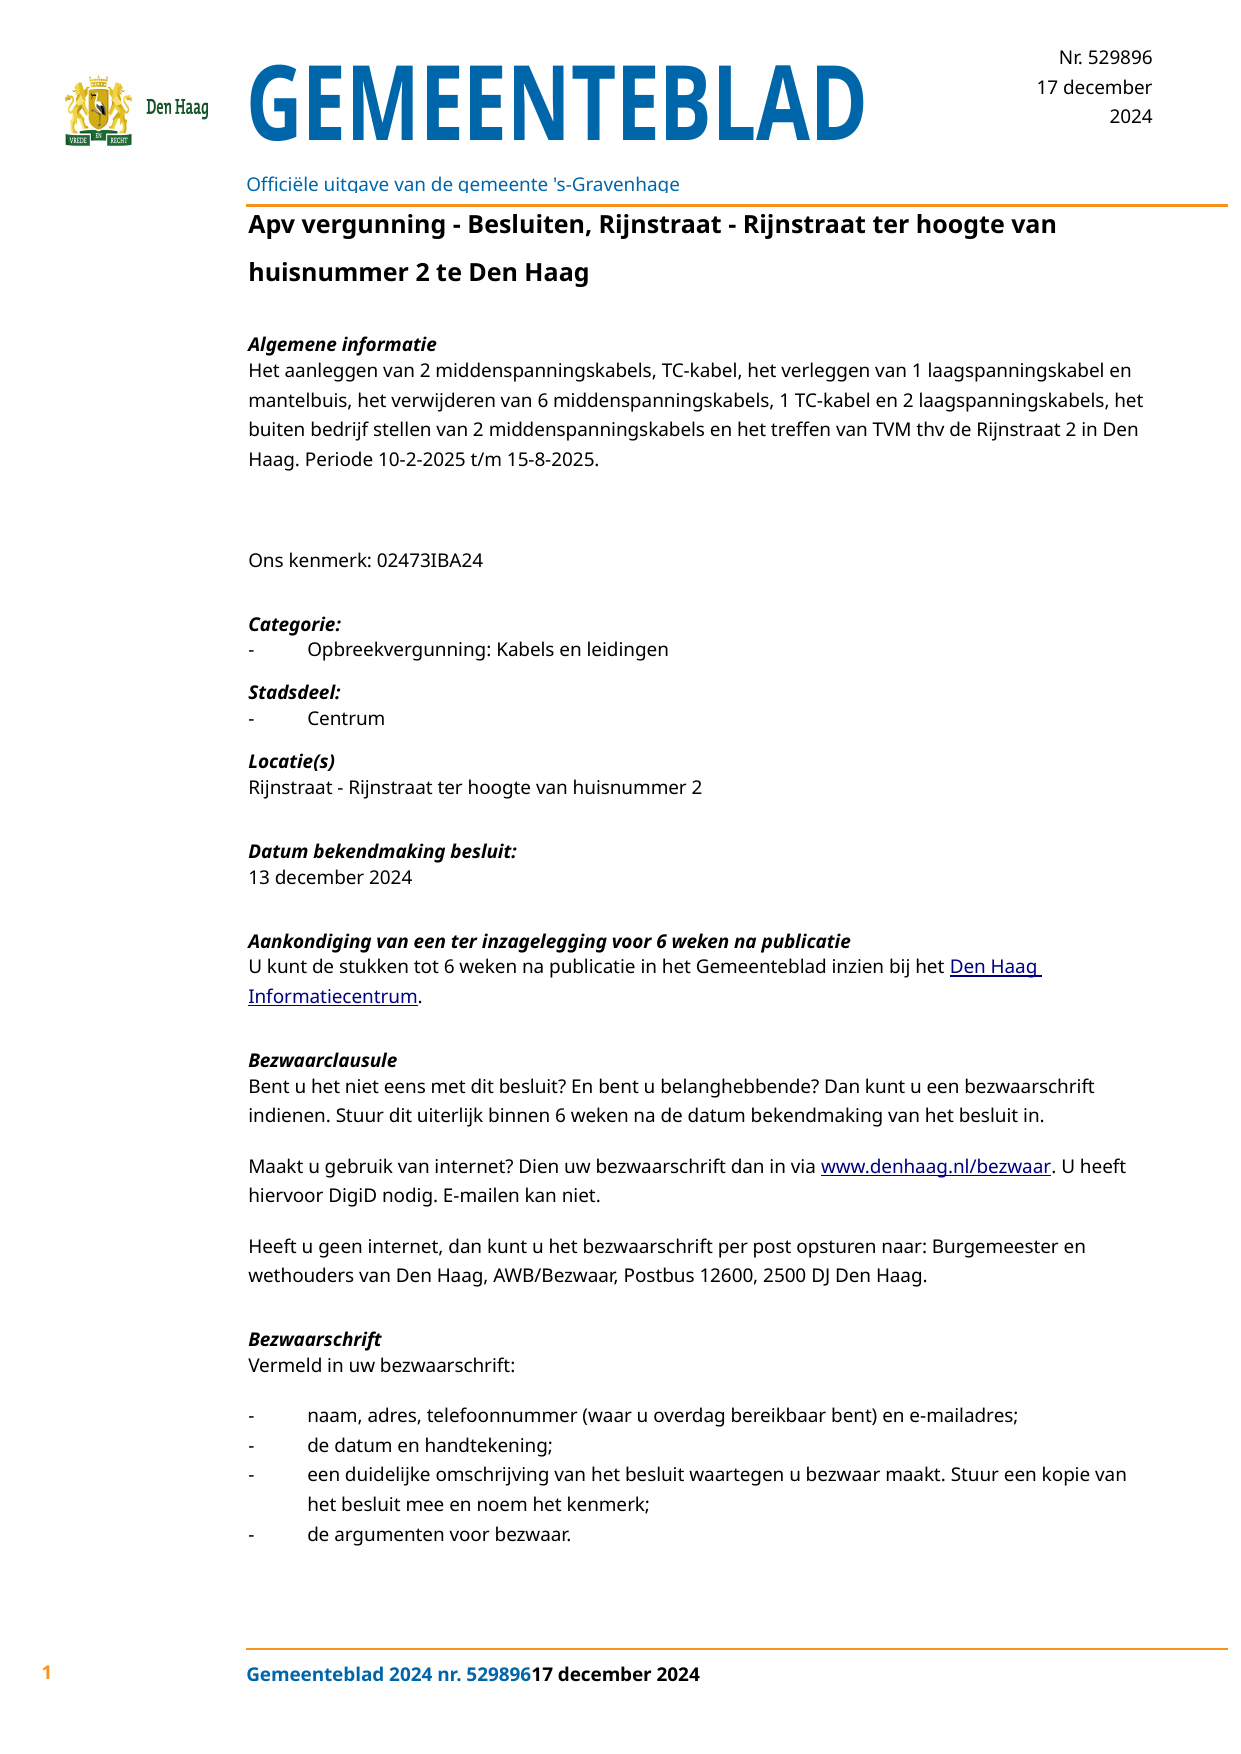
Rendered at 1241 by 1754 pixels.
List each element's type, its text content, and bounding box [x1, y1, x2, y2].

text Datum bekendmaking besluit: [248, 838, 1152, 864]
list de argumenten voor bezwaar. [248, 1521, 1152, 1547]
text Vermeld in uw bezwaarschrift: [248, 1352, 1152, 1378]
list Opbreekvergunning: Kabels en leidingen [248, 636, 1152, 662]
text Stadsdeel: [248, 679, 1152, 705]
list naam, adres, telefoonnummer (waar u overdag bereikbaar bent) en e-mailadres; [248, 1402, 1152, 1428]
text Bent u het niet eens met dit besluit? En bent u belanghebbende? Dan kunt u een bezwaarschrift indienen. Stuur dit uiterlijk binnen 6 weken na de datum bekendmaking van het besluit in. [248, 1073, 1152, 1128]
list een duidelijke omschrijving van het besluit waartegen u bezwaar maakt. Stuur een kopie van het besluit mee en noem het kenmerk; [248, 1462, 1152, 1517]
text Locatie(s) [248, 748, 1152, 774]
text Aankondiging van een ter inzagelegging voor 6 weken na publicatie [248, 928, 1152, 953]
text Rijnstraat - Rijnstraat ter hoogte van huisnummer 2 [248, 774, 1152, 800]
list Centrum [248, 705, 1152, 731]
text Apv vergunning - Besluiten, Rijnstraat - Rijnstraat ter hoogte van huisnummer 2 te Den Haag [248, 207, 1152, 288]
text Het aanleggen van 2 middenspanningskabels, TC-kabel, het verleggen van 1 laagspanningskabel en mantelbuis, het verwijderen van 6 middenspanningskabels, 1 TC-kabel en 2 laagspanningskabels, het buiten bedrijf stellen van 2 middenspanningskabels en het treffen van TVM thv de Rijnstraat 2 in Den Haag. Periode 10-2-2025 t/m 15-8-2025. [248, 357, 1152, 472]
text Heeft u geen internet, dan kunt u het bezwaarschrift per post opsturen naar: Burgemeester en wethouders van Den Haag, AWB/Bezwaar, Postbus 12600, 2500 DJ Den Haag. [248, 1233, 1152, 1288]
picture [41, 47, 231, 172]
text Ons kenmerk: 02473IBA24 [248, 547, 1152, 572]
list de datum en handtekening; [248, 1432, 1152, 1458]
text 13 december 2024 [248, 864, 1152, 889]
text Maakt u gebruik van internet? Dien uw bezwaarschrift dan in via www.denhaag.nl/bezwaar. U heeft hiervoor DigiD nodig. E-mailen kan niet. [248, 1153, 1152, 1208]
text Bezwaarschrift [248, 1326, 1152, 1352]
text Bezwaarclausule [248, 1047, 1152, 1073]
text U kunt de stukken tot 6 weken na publicatie in het Gemeenteblad inzien bij het Den Haag Informatiecentrum. [248, 953, 1152, 1009]
text Algemene informatie [248, 331, 1152, 357]
text Categorie: [248, 611, 1152, 636]
